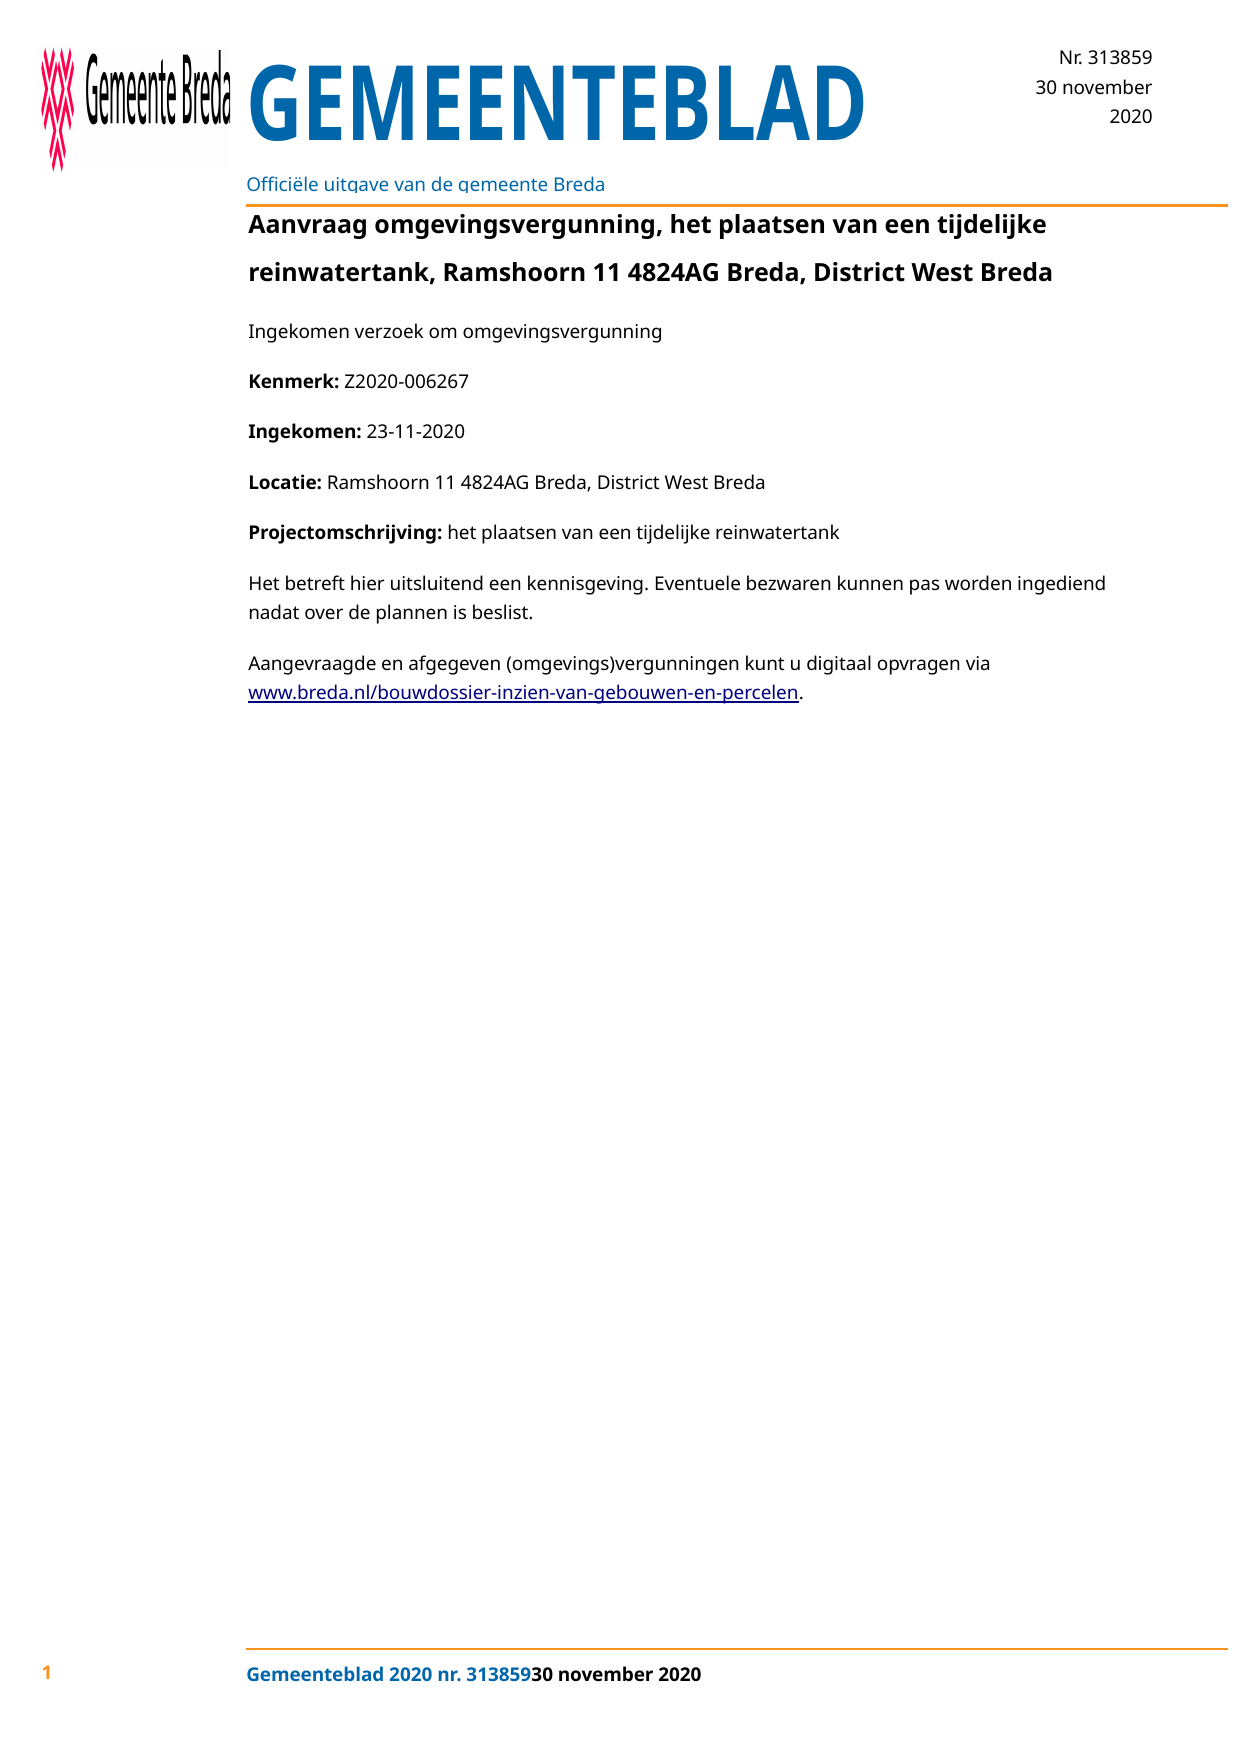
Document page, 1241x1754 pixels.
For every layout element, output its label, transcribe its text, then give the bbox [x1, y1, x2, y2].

text Aanvraag omgevingsvergunning, het plaatsen van een tijdelijke reinwatertank, Ramshoorn 11 4824AG Breda, District West Breda [248, 207, 1152, 288]
text Aangevraagde en afgegeven (omgevings)vergunningen kunt u digitaal opvragen via www.breda.nl/bouwdossier-inzien-van-gebouwen-en-percelen. [248, 650, 1152, 705]
text Ingekomen: 23-11-2020 [248, 419, 1152, 444]
picture [41, 47, 231, 172]
text Projectomschrijving: het plaatsen van een tijdelijke reinwatertank [248, 519, 1152, 545]
text Ingekomen verzoek om omgevingsvergunning [248, 318, 1152, 344]
text Locatie: Ramshoorn 11 4824AG Breda, District West Breda [248, 469, 1152, 495]
text Het betreft hier uitsluitend een kennisgeving. Eventuele bezwaren kunnen pas worden ingediend nadat over de plannen is beslist. [248, 570, 1152, 625]
text Kenmerk: Z2020-006267 [248, 368, 1152, 394]
